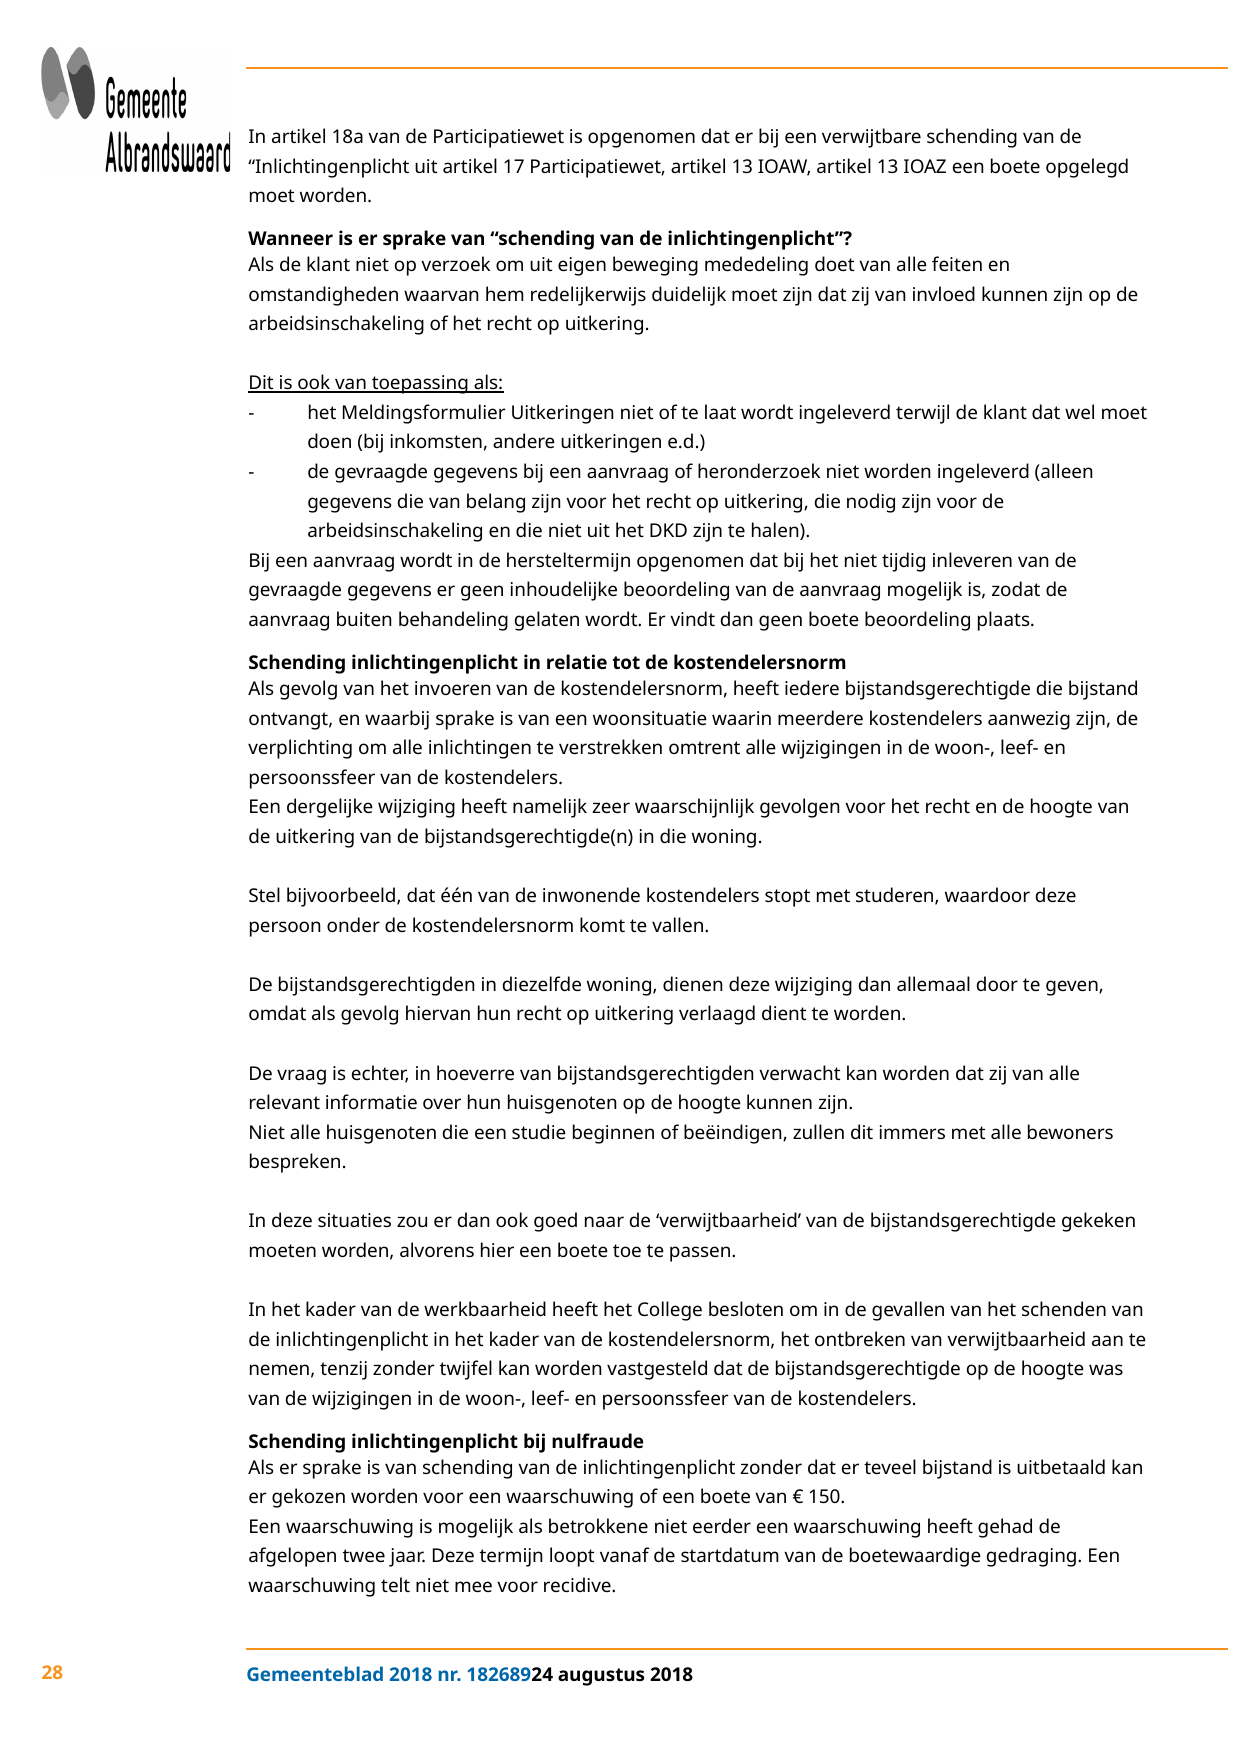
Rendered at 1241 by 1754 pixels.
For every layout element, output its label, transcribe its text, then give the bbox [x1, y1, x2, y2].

text In artikel 18a van de Participatiewet is opgenomen dat er bij een verwijtbare schending van de “Inlichtingenplicht uit artikel 17 Participatiewet, artikel 13 IOAW, artikel 13 IOAZ een boete opgelegd moet worden. [248, 123, 1152, 208]
list het Meldingsformulier Uitkeringen niet of te laat wordt ingeleverd terwijl de klant dat wel moet doen (bij inkomsten, andere uitkeringen e.d.) [248, 399, 1152, 454]
text Als de klant niet op verzoek om uit eigen beweging mededeling doet van alle feiten en omstandigheden waarvan hem redelijkerwijs duidelijk moet zijn dat zij van invloed kunnen zijn op de arbeidsinschakeling of het recht op uitkering. [248, 251, 1152, 336]
text Dit is ook van toepassing als: [248, 369, 1152, 395]
text Als gevolg van het invoeren van de kostendelersnorm, heeft iedere bijstandsgerechtigde die bijstand ontvangt, en waarbij sprake is van een woonsituatie waarin meerdere kostendelers aanwezig zijn, de verplichting om alle inlichtingen te verstrekken omtrent alle wijzigingen in de woon-, leef- en persoonssfeer van de kostendelers. [248, 675, 1152, 789]
text Schending inlichtingenplicht bij nulfraude [248, 1428, 1152, 1454]
text Bij een aanvraag wordt in de hersteltermijn opgenomen dat bij het niet tijdig inleveren van de gevraagde gegevens er geen inhoudelijke beoordeling van de aanvraag mogelijk is, zodat de aanvraag buiten behandeling gelaten wordt. Er vindt dan geen boete beoordeling plaats. [248, 547, 1152, 632]
text Stel bijvoorbeeld, dat één van de inwonende kostendelers stopt met studeren, waardoor deze persoon onder de kostendelersnorm komt te vallen. [248, 882, 1152, 937]
text In deze situaties zou er dan ook goed naar de ‘verwijtbaarheid’ van de bijstandsgerechtigde gekeken moeten worden, alvorens hier een boete toe te passen. [248, 1208, 1152, 1263]
text De bijstandsgerechtigden in diezelfde woning, dienen deze wijziging dan allemaal door te geven, omdat als gevolg hiervan hun recht op uitkering verlaagd dient te worden. [248, 971, 1152, 1026]
picture [41, 47, 231, 172]
text In het kader van de werkbaarheid heeft het College besloten om in de gevallen van het schenden van de inlichtingenplicht in het kader van de kostendelersnorm, het ontbreken van verwijtbaarheid aan te nemen, tenzij zonder twijfel kan worden vastgesteld dat de bijstandsgerechtigde op de hoogte was van de wijzigingen in de woon-, leef- en persoonssfeer van de kostendelers. [248, 1296, 1152, 1411]
text Wanneer is er sprake van “schending van de inlichtingenplicht”? [248, 226, 1152, 251]
text Een waarschuwing is mogelijk als betrokkene niet eerder een waarschuwing heeft gehad de afgelopen twee jaar. Deze termijn loopt vanaf de startdatum van de boetewaardige gedraging. Een waarschuwing telt niet mee voor recidive. [248, 1513, 1152, 1598]
text Schending inlichtingenplicht in relatie tot de kostendelersnorm [248, 649, 1152, 675]
list de gevraagde gegevens bij een aanvraag of heronderzoek niet worden ingeleverd (alleen gegevens die van belang zijn voor het recht op uitkering, die nodig zijn voor de arbeidsinschakeling en die niet uit het DKD zijn te halen). [248, 458, 1152, 543]
text Een dergelijke wijziging heeft namelijk zeer waarschijnlijk gevolgen voor het recht en de hoogte van de uitkering van de bijstandsgerechtigde(n) in die woning. [248, 793, 1152, 849]
text Als er sprake is van schending van de inlichtingenplicht zonder dat er teveel bijstand is uitbetaald kan er gekozen worden voor een waarschuwing of een boete van € 150. [248, 1454, 1152, 1509]
text De vraag is echter, in hoeverre van bijstandsgerechtigden verwacht kan worden dat zij van alle relevant informatie over hun huisgenoten op de hoogte kunnen zijn. [248, 1060, 1152, 1115]
text Niet alle huisgenoten die een studie beginnen of beëindigen, zullen dit immers met alle bewoners bespreken. [248, 1119, 1152, 1174]
